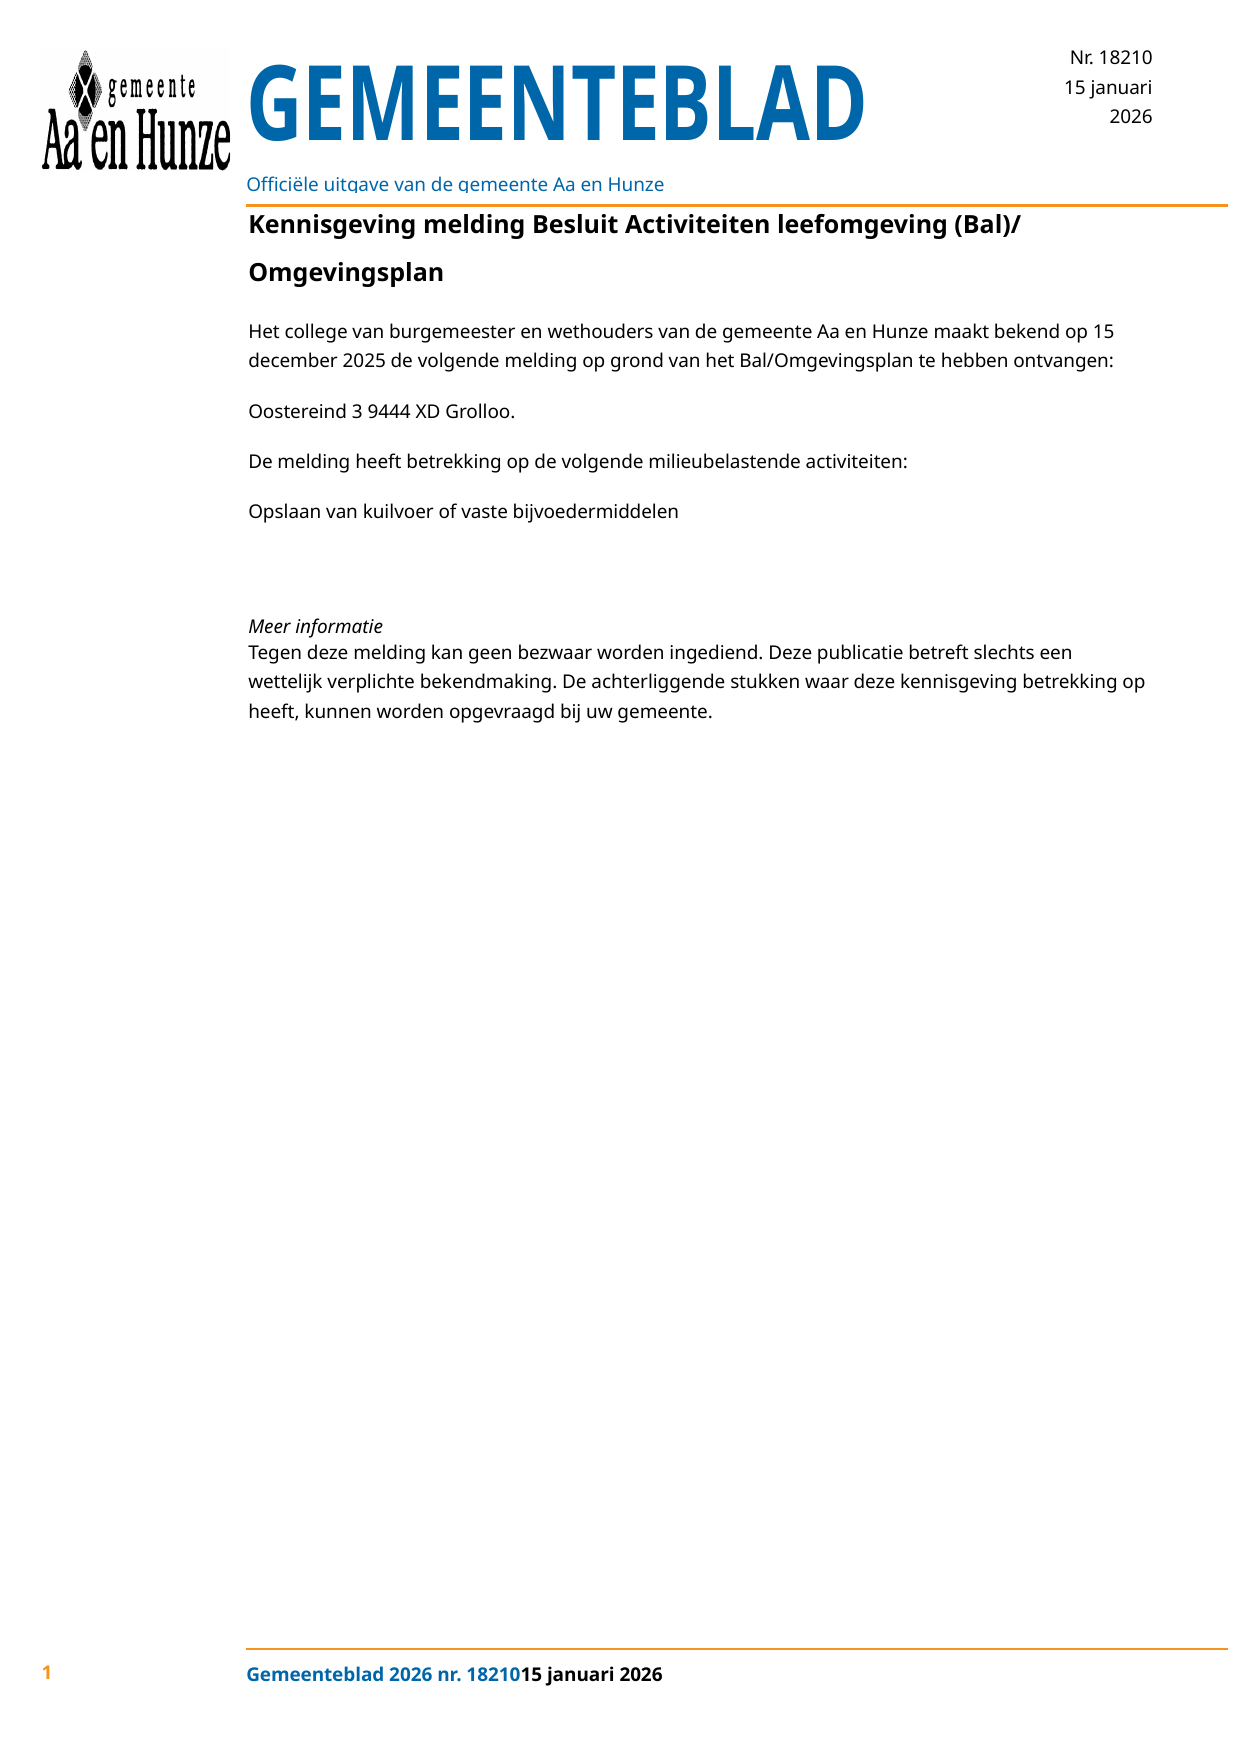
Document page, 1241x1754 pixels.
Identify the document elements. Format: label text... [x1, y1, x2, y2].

text Het college van burgemeester en wethouders van de gemeente Aa en Hunze maakt bekend op 15 december 2025 de volgende melding op grond van het Bal/Omgevingsplan te hebben ontvangen: [248, 318, 1152, 373]
text Kennisgeving melding Besluit Activiteiten leefomgeving (Bal)/ Omgevingsplan [248, 207, 1152, 288]
text Opslaan van kuilvoer of vaste bijvoedermiddelen [248, 499, 1152, 524]
text Tegen deze melding kan geen bezwaar worden ingediend. Deze publicatie betreft slechts een wettelijk verplichte bekendmaking. De achterliggende stukken waar deze kennisgeving betrekking op heeft, kunnen worden opgevraagd bij uw gemeente. [248, 639, 1152, 724]
picture [41, 47, 231, 172]
text De melding heeft betrekking op de volgende milieubelastende activiteiten: [248, 448, 1152, 474]
text Oostereind 3 9444 XD Grolloo. [248, 398, 1152, 424]
text Meer informatie [248, 613, 1152, 639]
